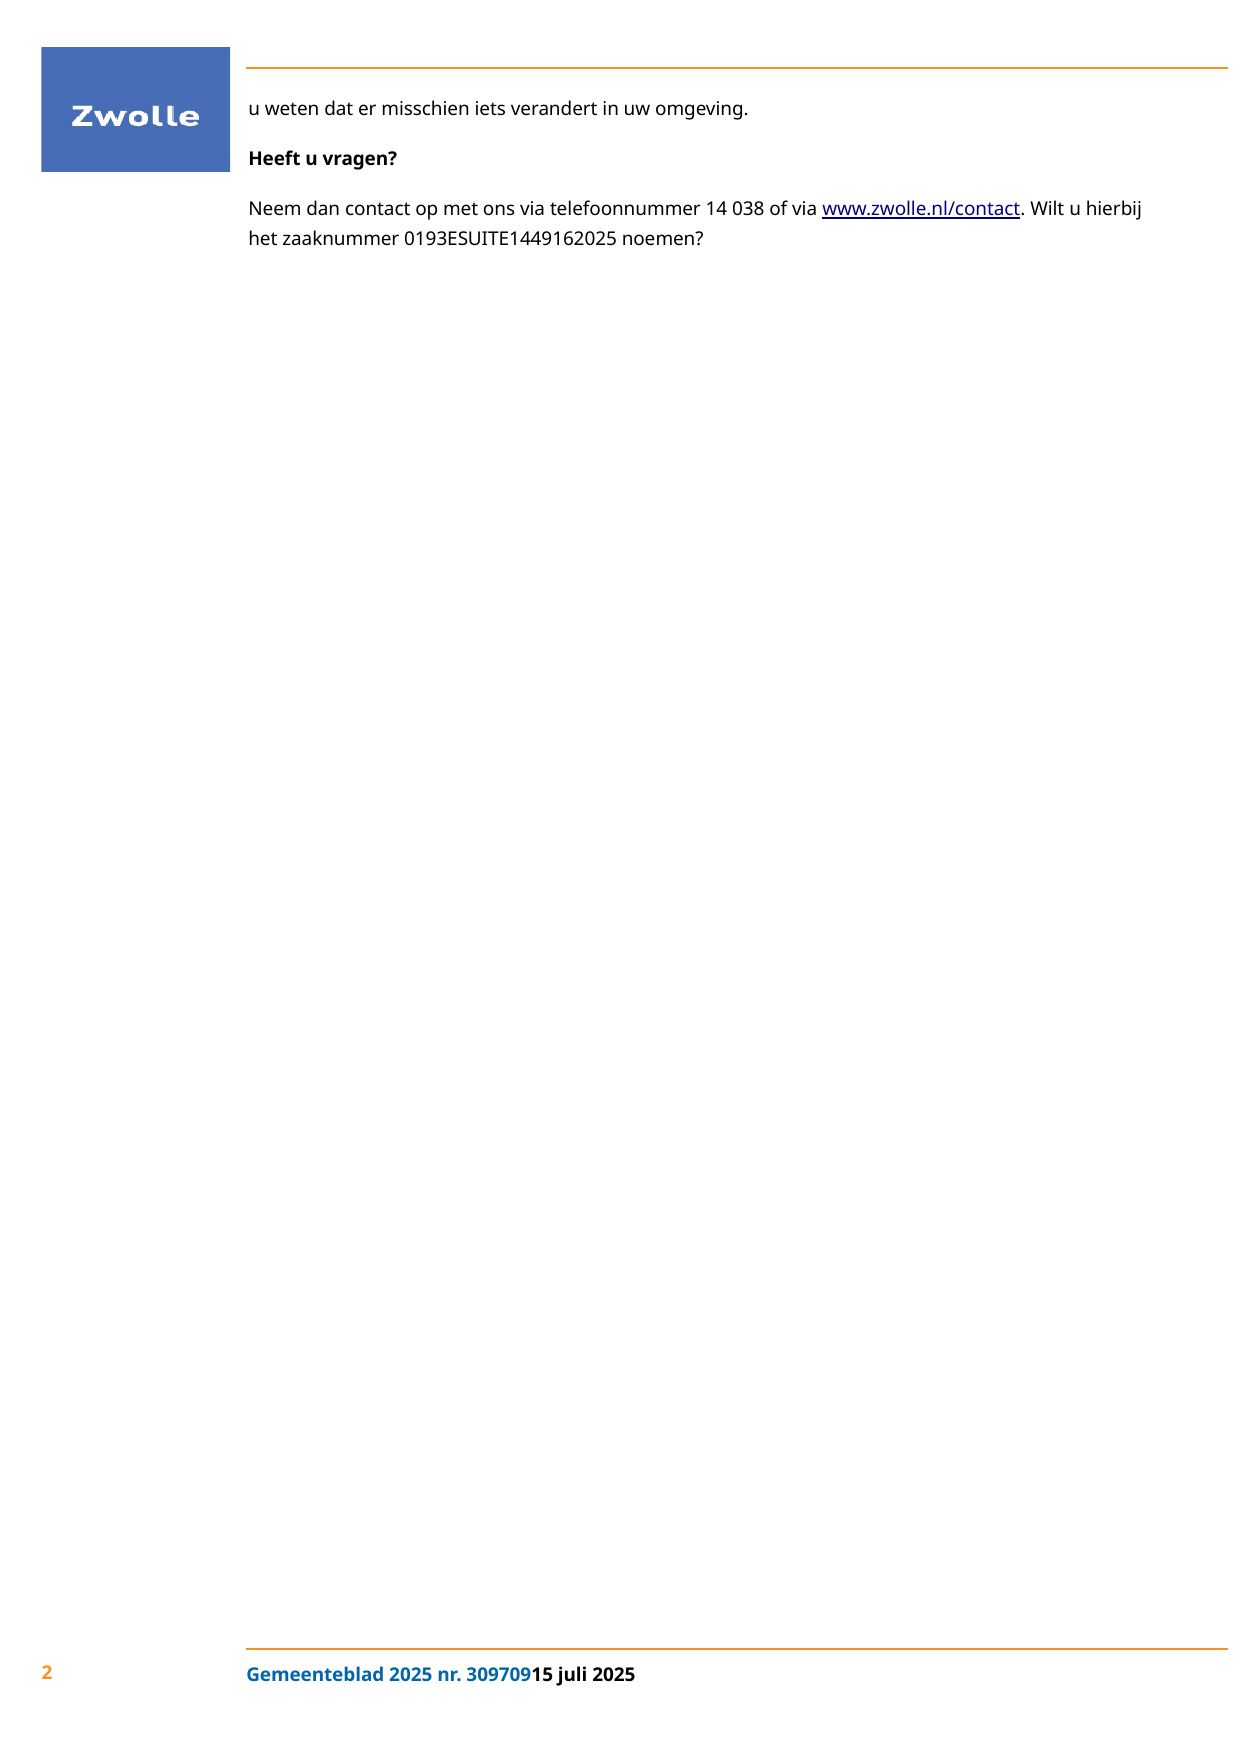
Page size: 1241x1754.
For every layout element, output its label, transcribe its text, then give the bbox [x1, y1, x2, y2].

text Heeft u vragen? [248, 145, 1152, 171]
picture [41, 47, 231, 172]
text u weten dat er misschien iets verandert in uw omgeving. [248, 95, 1152, 121]
text Neem dan contact op met ons via telefoonnummer 14 038 of via www.zwolle.nl/contact. Wilt u hierbij het zaaknummer 0193ESUITE1449162025 noemen? [248, 196, 1152, 251]
